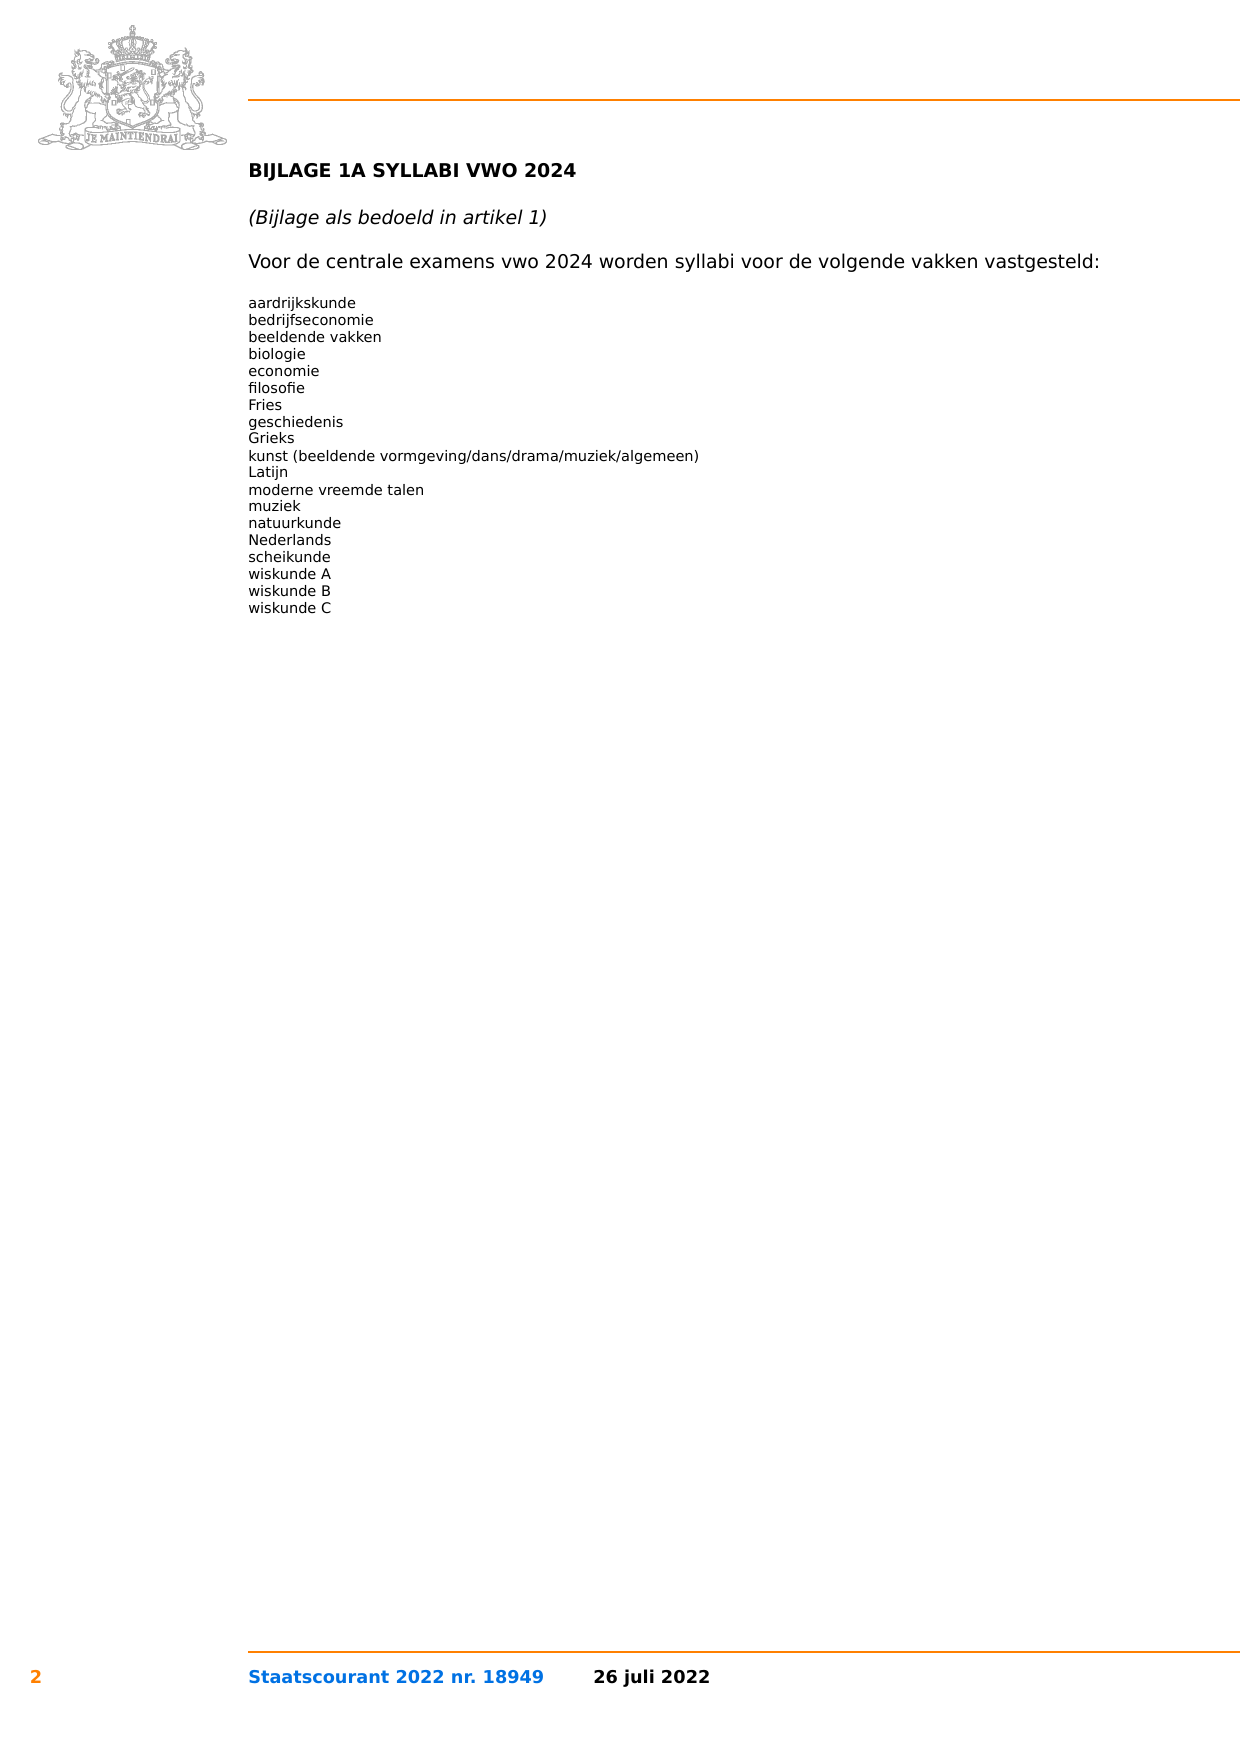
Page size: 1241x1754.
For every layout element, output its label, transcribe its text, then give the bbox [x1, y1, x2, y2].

text Voor de centrale examens vwo 2024 worden syllabi voor de volgende vakken vastgesteld: [248, 251, 1163, 273]
table_cell filosofie [248, 380, 1163, 396]
table_cell Nederlands [248, 532, 1163, 549]
table_cell geschiedenis [248, 414, 1163, 430]
table_cell Latijn [248, 464, 1163, 481]
table_cell bedrijfseconomie [248, 312, 1163, 328]
table_cell Grieks [248, 430, 1163, 447]
text (Bijlage als bedoeld in artikel 1) [248, 207, 1163, 229]
table_cell Fries [248, 396, 1163, 413]
table_cell economie [248, 363, 1163, 379]
table_cell wiskunde B [248, 583, 1163, 600]
subtitle BIJLAGE 1A SYLLABI VWO 2024 [248, 160, 1163, 182]
table_cell wiskunde A [248, 566, 1163, 583]
table_cell kunst (beeldende vormgeving/dans/drama/muziek/algemeen) [248, 448, 1163, 464]
picture [38, 25, 227, 150]
table_cell wiskunde C [248, 600, 1163, 617]
table_header aardrijkskunde [248, 295, 1163, 312]
table_cell muziek [248, 498, 1163, 515]
table_cell beeldende vakken [248, 329, 1163, 346]
table_cell moderne vreemde talen [248, 481, 1163, 498]
table_cell scheikunde [248, 549, 1163, 566]
table_cell natuurkunde [248, 515, 1163, 532]
table_cell biologie [248, 346, 1163, 362]
